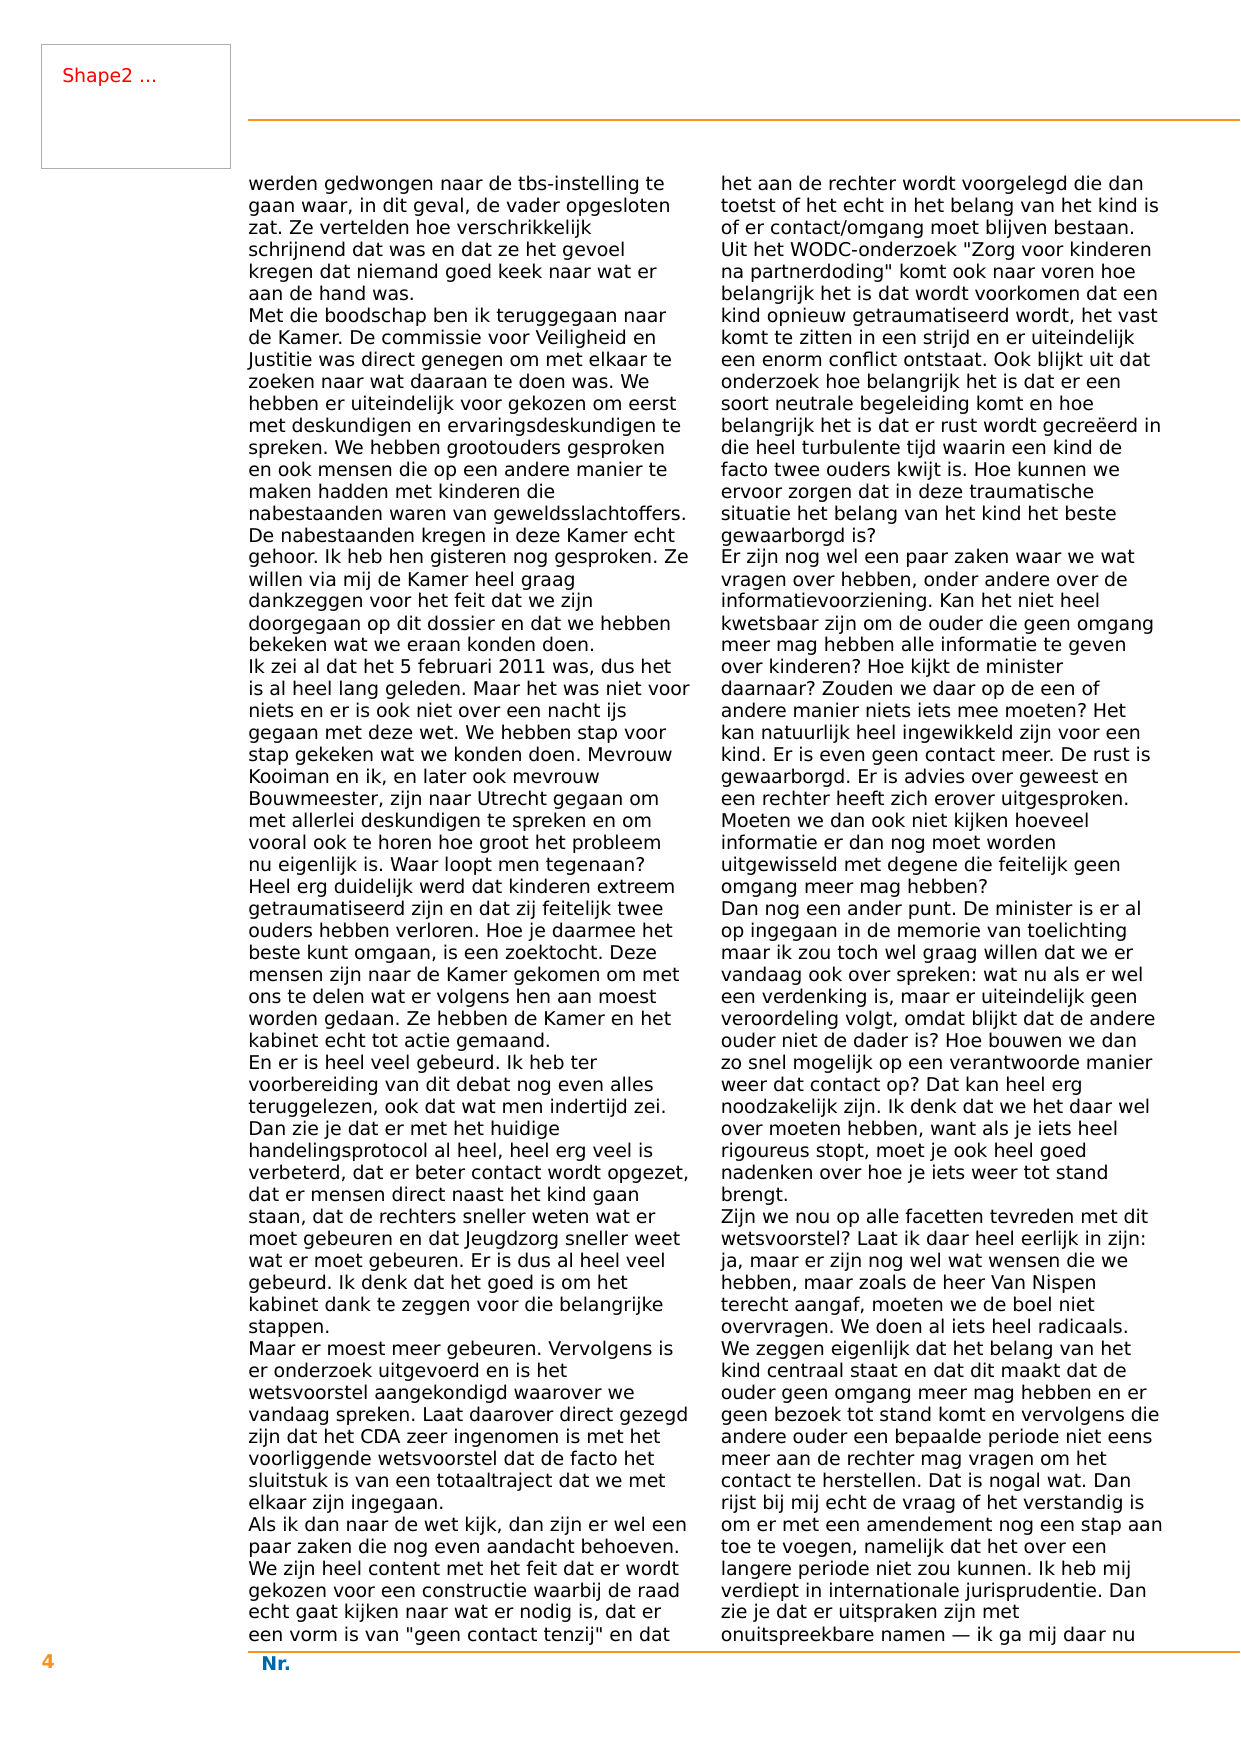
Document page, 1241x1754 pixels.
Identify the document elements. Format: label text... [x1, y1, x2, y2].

text Zijn we nou op alle facetten tevreden met dit wetsvoorstel? Laat ik daar heel eerlijk in zijn: ja, maar er zijn nog wel wat wensen die we hebben, maar zoals de heer Van Nispen terecht aangaf, moeten we de boel niet overvragen. We doen al iets heel radicaals. We zeggen eigenlijk dat het belang van het kind centraal staat en dat dit maakt dat de ouder geen omgang meer mag hebben en er geen bezoek tot stand komt en vervolgens die andere ouder een bepaalde periode niet eens meer aan de rechter mag vragen om het contact te herstellen. Dat is nogal wat. Dan rijst bij mij echt de vraag of het verstandig is om er met een amendement nog een stap aan toe te voegen, namelijk dat het over een langere periode niet zou kunnen. Ik heb mij verdiept in internationale jurisprudentie. Dan zie je dat er uitspraken zijn met onuitspreekbare namen — ik ga mij daar nu [721, 1206, 1163, 1645]
text Met die boodschap ben ik teruggegaan naar de Kamer. De commissie voor Veiligheid en Justitie was direct genegen om met elkaar te zoeken naar wat daaraan te doen was. We hebben er uiteindelijk voor gekozen om eerst met deskundigen en ervaringsdeskundigen te spreken. We hebben grootouders gesproken en ook mensen die op een andere manier te maken hadden met kinderen die nabestaanden waren van geweldsslachtoffers. De nabestaanden kregen in deze Kamer echt gehoor. Ik heb hen gisteren nog gesproken. Ze willen via mij de Kamer heel graag dankzeggen voor het feit dat we zijn doorgegaan op dit dossier en dat we hebben bekeken wat we eraan konden doen. [248, 305, 691, 656]
text het aan de rechter wordt voorgelegd die dan toetst of het echt in het belang van het kind is of er contact/omgang moet blijven bestaan. Uit het WODC-onderzoek "Zorg voor kinderen na partnerdoding" komt ook naar voren hoe belangrijk het is dat wordt voorkomen dat een kind opnieuw getraumatiseerd wordt, het vast komt te zitten in een strijd en er uiteindelijk een enorm conflict ontstaat. Ook blijkt uit dat onderzoek hoe belangrijk het is dat er een soort neutrale begeleiding komt en hoe belangrijk het is dat er rust wordt gecreëerd in die heel turbulente tijd waarin een kind de facto twee ouders kwijt is. Hoe kunnen we ervoor zorgen dat in deze traumatische situatie het belang van het kind het beste gewaarborgd is? [721, 173, 1163, 546]
text Ik zei al dat het 5 februari 2011 was, dus het is al heel lang geleden. Maar het was niet voor niets en er is ook niet over een nacht ijs gegaan met deze wet. We hebben stap voor stap gekeken wat we konden doen. Mevrouw Kooiman en ik, en later ook mevrouw Bouwmeester, zijn naar Utrecht gegaan om met allerlei deskundigen te spreken en om vooral ook te horen hoe groot het probleem nu eigenlijk is. Waar loopt men tegenaan? Heel erg duidelijk werd dat kinderen extreem getraumatiseerd zijn en dat zij feitelijk twee ouders hebben verloren. Hoe je daarmee het beste kunt omgaan, is een zoektocht. Deze mensen zijn naar de Kamer gekomen om met ons te delen wat er volgens hen aan moest worden gedaan. Ze hebben de Kamer en het kabinet echt tot actie gemaand. [248, 656, 691, 1052]
text werden gedwongen naar de tbs-instelling te gaan waar, in dit geval, de vader opgesloten zat. Ze vertelden hoe verschrikkelijk schrijnend dat was en dat ze het gevoel kregen dat niemand goed keek naar wat er aan de hand was. [248, 173, 691, 305]
text Als ik dan naar de wet kijk, dan zijn er wel een paar zaken die nog even aandacht behoeven. We zijn heel content met het feit dat er wordt gekozen voor een constructie waarbij de raad echt gaat kijken naar wat er nodig is, dat er een vorm is van "geen contact tenzij" en dat [248, 1513, 691, 1645]
text Er zijn nog wel een paar zaken waar we wat vragen over hebben, onder andere over de informatievoorziening. Kan het niet heel kwetsbaar zijn om de ouder die geen omgang meer mag hebben alle informatie te geven over kinderen? Hoe kijkt de minister daarnaar? Zouden we daar op de een of andere manier niets iets mee moeten? Het kan natuurlijk heel ingewikkeld zijn voor een kind. Er is even geen contact meer. De rust is gewaarborgd. Er is advies over geweest en een rechter heeft zich erover uitgesproken. Moeten we dan ook niet kijken hoeveel informatie er dan nog moet worden uitgewisseld met degene die feitelijk geen omgang meer mag hebben? [721, 546, 1163, 898]
text Dan nog een ander punt. De minister is er al op ingegaan in de memorie van toelichting maar ik zou toch wel graag willen dat we er vandaag ook over spreken: wat nu als er wel een verdenking is, maar er uiteindelijk geen veroordeling volgt, omdat blijkt dat de andere ouder niet de dader is? Hoe bouwen we dan zo snel mogelijk op een verantwoorde manier weer dat contact op? Dat kan heel erg noodzakelijk zijn. Ik denk dat we het daar wel over moeten hebben, want als je iets heel rigoureus stopt, moet je ook heel goed nadenken over hoe je iets weer tot stand brengt. [721, 898, 1163, 1206]
text En er is heel veel gebeurd. Ik heb ter voorbereiding van dit debat nog even alles teruggelezen, ook dat wat men indertijd zei. Dan zie je dat er met het huidige handelingsprotocol al heel, heel erg veel is verbeterd, dat er beter contact wordt opgezet, dat er mensen direct naast het kind gaan staan, dat de rechters sneller weten wat er moet gebeuren en dat Jeugdzorg sneller weet wat er moet gebeuren. Er is dus al heel veel gebeurd. Ik denk dat het goed is om het kabinet dank te zeggen voor die belangrijke stappen. [248, 1052, 691, 1338]
text Maar er moest meer gebeuren. Vervolgens is er onderzoek uitgevoerd en is het wetsvoorstel aangekondigd waarover we vandaag spreken. Laat daarover direct gezegd zijn dat het CDA zeer ingenomen is met het voorliggende wetsvoorstel dat de facto het sluitstuk is van een totaaltraject dat we met elkaar zijn ingegaan. [248, 1338, 691, 1513]
